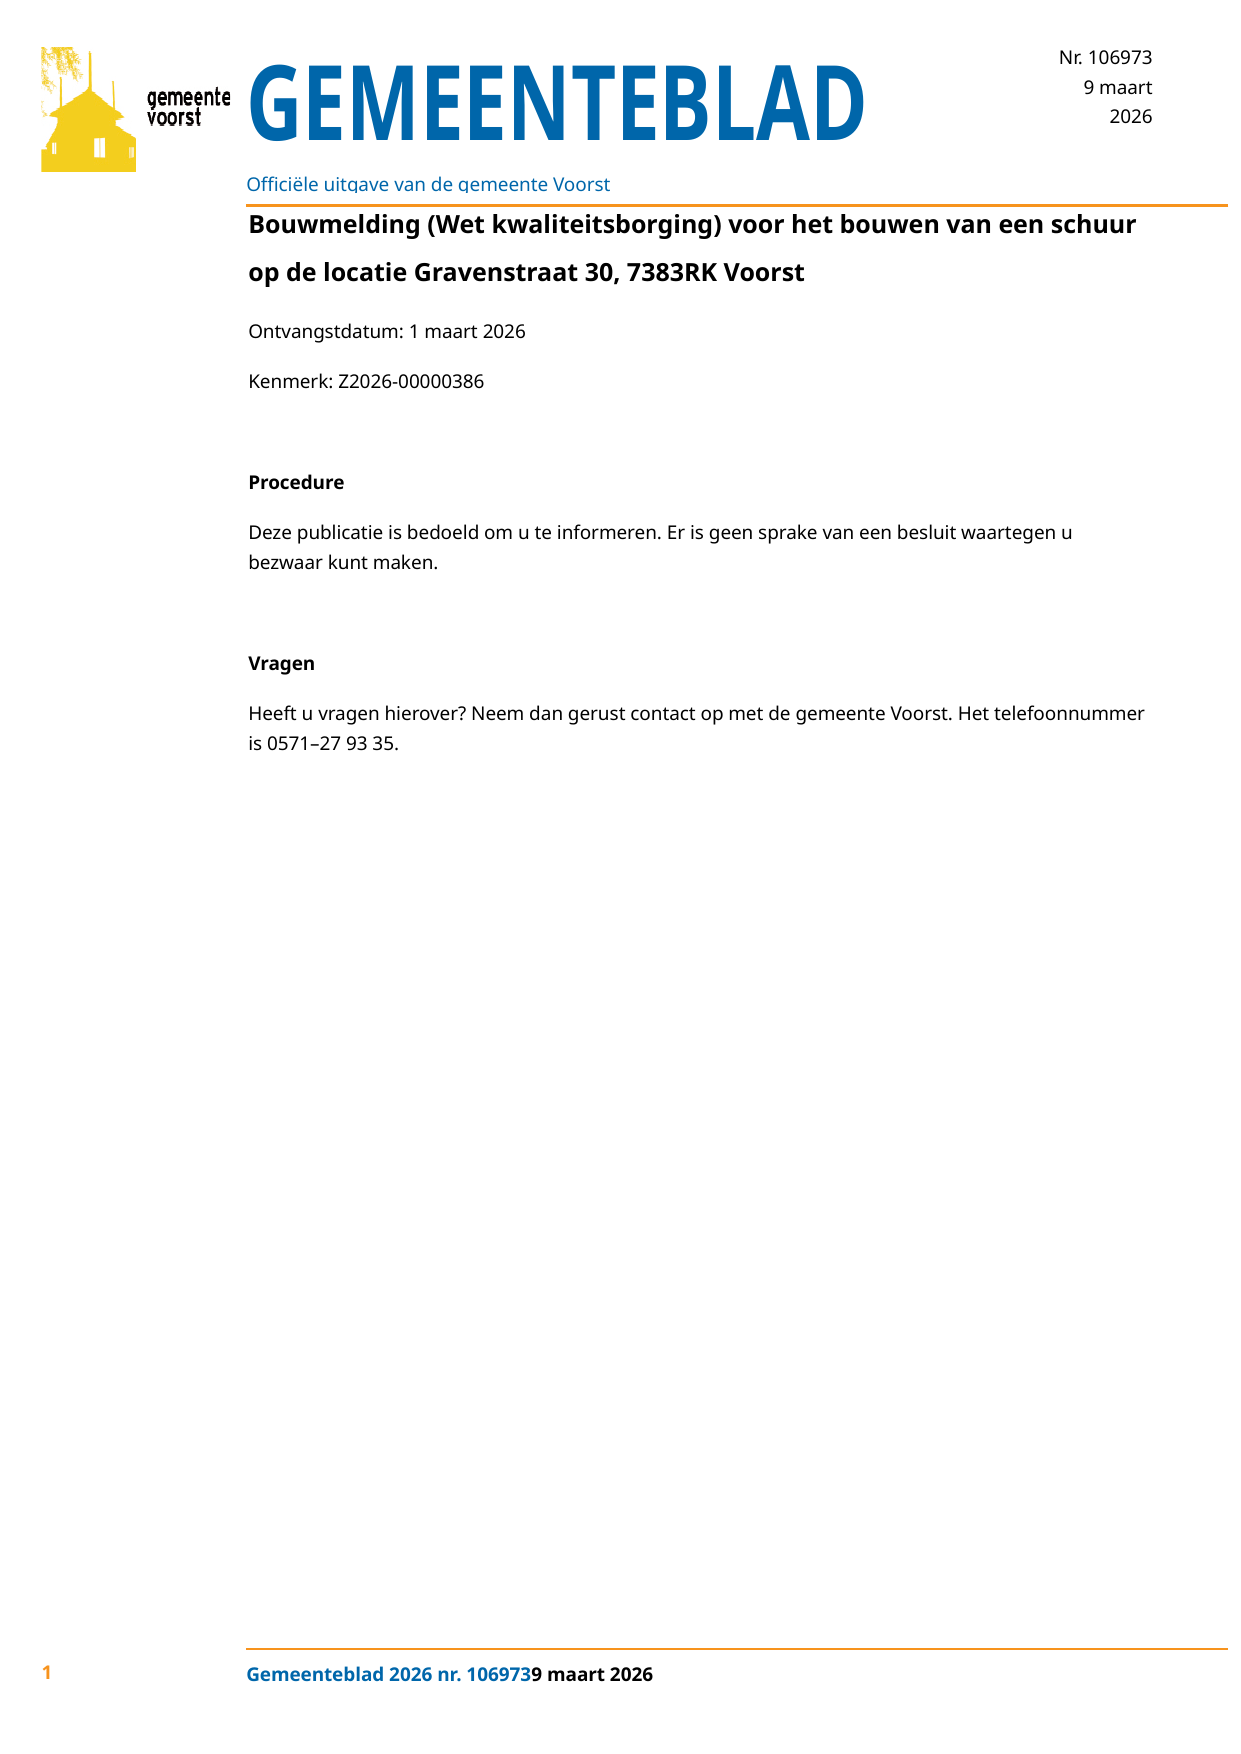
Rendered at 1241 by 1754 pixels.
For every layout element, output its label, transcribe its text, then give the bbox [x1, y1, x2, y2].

text Vragen [248, 650, 1152, 676]
text Procedure [248, 469, 1152, 495]
text Ontvangstdatum: 1 maart 2026 [248, 318, 1152, 344]
picture [41, 47, 231, 172]
text Bouwmelding (Wet kwaliteitsborging) voor het bouwen van een schuur op de locatie Gravenstraat 30, 7383RK Voorst [248, 207, 1152, 288]
text Deze publicatie is bedoeld om u te informeren. Er is geen sprake van een besluit waartegen u bezwaar kunt maken. [248, 519, 1152, 575]
text Heeft u vragen hierover? Neem dan gerust contact op met de gemeente Voorst. Het telefoonnummer is 0571–27 93 35. [248, 700, 1152, 756]
text Kenmerk: Z2026-00000386 [248, 368, 1152, 394]
